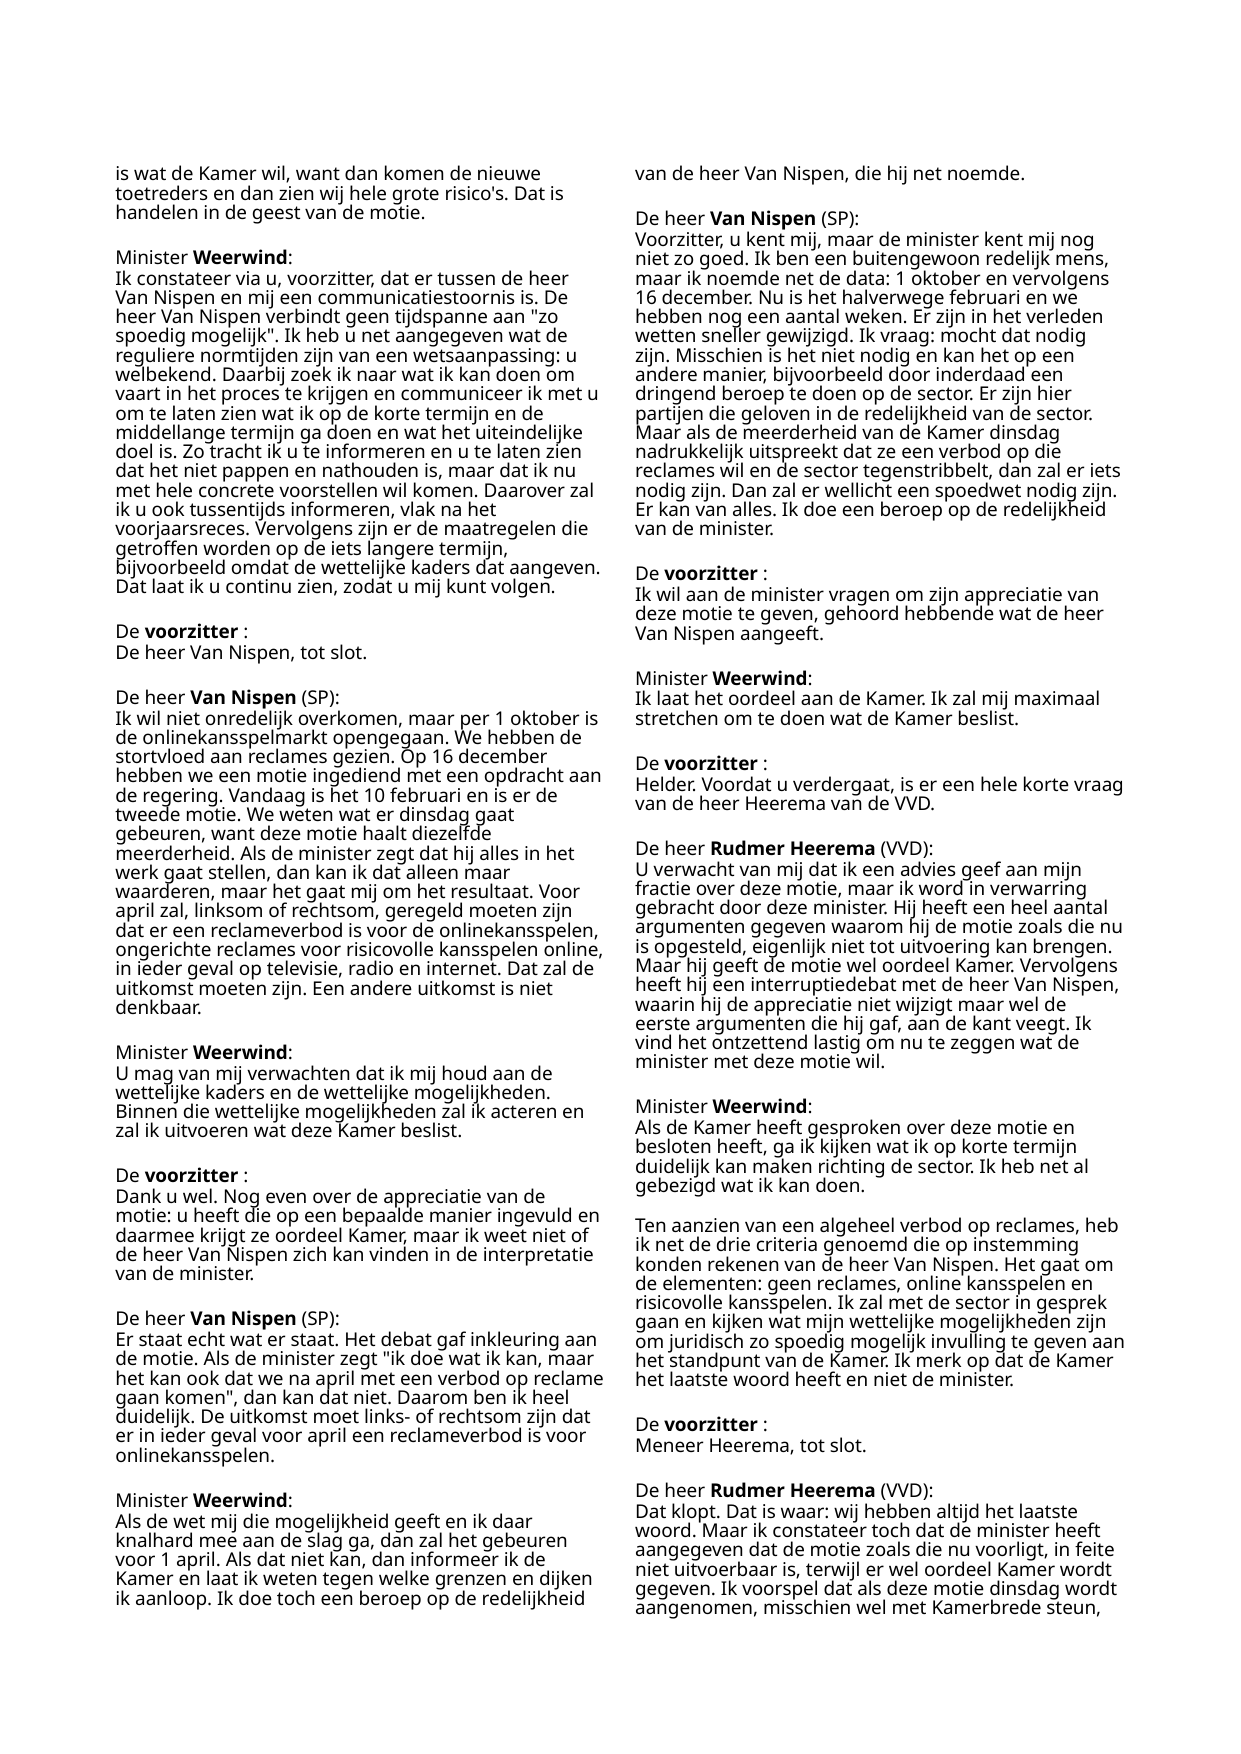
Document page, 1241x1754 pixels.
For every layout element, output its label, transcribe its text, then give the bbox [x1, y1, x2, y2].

text De heer Van Nispen (SP): [115, 1305, 605, 1331]
text Minister Weerwind: [635, 665, 1125, 690]
text Dat klopt. Dat is waar: wij hebben altijd het laatste woord. Maar ik constateer toch dat de minister heeft aangegeven dat de motie zoals die nu voorligt, in feite niet uitvoerbaar is, terwijl er wel oordeel Kamer wordt gegeven. Ik voorspel dat als deze motie dinsdag wordt aangenomen, misschien wel met Kamerbrede steun, [635, 1503, 1125, 1618]
text is wat de Kamer wil, want dan komen de nieuwe toetreders en dan zien wij hele grote risico's. Dat is handelen in de geest van de motie. [115, 165, 605, 223]
text Dank u wel. Nog even over de appreciatie van de motie: u heeft die op een bepaalde manier ingevuld en daarmee krijgt ze oordeel Kamer, maar ik weet niet of de heer Van Nispen zich kan vinden in de interpretatie van de minister. [115, 1188, 605, 1284]
text De heer Van Nispen (SP): [115, 684, 605, 710]
text De heer Rudmer Heerema (VVD): [635, 1477, 1125, 1503]
text De voorzitter : [635, 1411, 1125, 1437]
text Helder. Voordat u verdergaat, is er een hele korte vraag van de heer Heerema van de VVD. [635, 776, 1125, 814]
text De heer Rudmer Heerema (VVD): [635, 835, 1125, 861]
text Ik laat het oordeel aan de Kamer. Ik zal mij maximaal stretchen om te doen wat de Kamer beslist. [635, 690, 1125, 729]
text Ten aanzien van een algeheel verbod op reclames, heb ik net de drie criteria genoemd die op instemming konden rekenen van de heer Van Nispen. Het gaat om de elementen: geen reclames, online kansspelen en risicovolle kansspelen. Ik zal met de sector in gesprek gaan en kijken wat mijn wettelijke mogelijkheden zijn om juridisch zo spoedig mogelijk invulling te geven aan het standpunt van de Kamer. Ik merk op dat de Kamer het laatste woord heeft en niet de minister. [635, 1217, 1125, 1390]
text De heer Van Nispen (SP): [635, 205, 1125, 231]
text U mag van mij verwachten dat ik mij houd aan de wettelijke kaders en de wettelijke mogelijkheden. Binnen die wettelijke mogelijkheden zal ik acteren en zal ik uitvoeren wat deze Kamer beslist. [115, 1064, 605, 1142]
text Minister Weerwind: [635, 1093, 1125, 1119]
text De voorzitter : [635, 750, 1125, 776]
text De heer Van Nispen, tot slot. [115, 644, 605, 663]
text Voorzitter, u kent mij, maar de minister kent mij nog niet zo goed. Ik ben een buitengewoon redelijk mens, maar ik noemde net de data: 1 oktober en vervolgens 16 december. Nu is het halverwege februari en we hebben nog een aantal weken. Er zijn in het verleden wetten sneller gewijzigd. Ik vraag: mocht dat nodig zijn. Misschien is het niet nodig en kan het op een andere manier, bijvoorbeeld door inderdaad een dringend beroep te doen op de sector. Er zijn hier partijen die geloven in de redelijkheid van de sector. Maar als de meerderheid van de Kamer dinsdag nadrukkelijk uitspreekt dat ze een verbod op die reclames wil en de sector tegenstribbelt, dan zal er iets nodig zijn. Dan zal er wellicht een spoedwet nodig zijn. Er kan van alles. Ik doe een beroep op de redelijkheid van de minister. [635, 231, 1125, 539]
text Als de Kamer heeft gesproken over deze motie en besloten heeft, ga ik kijken wat ik op korte termijn duidelijk kan maken richting de sector. Ik heb net al gebezigd wat ik kan doen. [635, 1119, 1125, 1196]
text van de heer Van Nispen, die hij net noemde. [635, 165, 1125, 184]
text U verwacht van mij dat ik een advies geef aan mijn fractie over deze motie, maar ik word in verwarring gebracht door deze minister. Hij heeft een heel aantal argumenten gegeven waarom hij de motie zoals die nu is opgesteld, eigenlijk niet tot uitvoering kan brengen. Maar hij geeft de motie wel oordeel Kamer. Vervolgens heeft hij een interruptiedebat met de heer Van Nispen, waarin hij de appreciatie niet wijzigt maar wel de eerste argumenten die hij gaf, aan de kant veegt. Ik vind het ontzettend lastig om nu te zeggen wat de minister met deze motie wil. [635, 861, 1125, 1073]
text Ik constateer via u, voorzitter, dat er tussen de heer Van Nispen en mij een communicatiestoornis is. De heer Van Nispen verbindt geen tijdspanne aan "zo spoedig mogelijk". Ik heb u net aangegeven wat de reguliere normtijden zijn van een wetsaanpassing: u welbekend. Daarbij zoek ik naar wat ik kan doen om vaart in het proces te krijgen en communiceer ik met u om te laten zien wat ik op de korte termijn en de middellange termijn ga doen en wat het uiteindelijke doel is. Zo tracht ik u te informeren en u te laten zien dat het niet pappen en nathouden is, maar dat ik nu met hele concrete voorstellen wil komen. Daarover zal ik u ook tussentijds informeren, vlak na het voorjaarsreces. Vervolgens zijn er de maatregelen die getroffen worden op de iets langere termijn, bijvoorbeeld omdat de wettelijke kaders dat aangeven. Dat laat ik u continu zien, zodat u mij kunt volgen. [115, 270, 605, 597]
text Minister Weerwind: [115, 244, 605, 270]
text Minister Weerwind: [115, 1487, 605, 1513]
text De voorzitter : [115, 618, 605, 644]
text Als de wet mij die mogelijkheid geeft en ik daar knalhard mee aan de slag ga, dan zal het gebeuren voor 1 april. Als dat niet kan, dan informeer ik de Kamer en laat ik weten tegen welke grenzen en dijken ik aanloop. Ik doe toch een beroep op de redelijkheid [115, 1513, 605, 1609]
text Ik wil niet onredelijk overkomen, maar per 1 oktober is de onlinekansspelmarkt opengegaan. We hebben de stortvloed aan reclames gezien. Op 16 december hebben we een motie ingediend met een opdracht aan de regering. Vandaag is het 10 februari en is er de tweede motie. We weten wat er dinsdag gaat gebeuren, want deze motie haalt diezelfde meerderheid. Als de minister zegt dat hij alles in het werk gaat stellen, dan kan ik dat alleen maar waarderen, maar het gaat mij om het resultaat. Voor april zal, linksom of rechtsom, geregeld moeten zijn dat er een reclameverbod is voor de onlinekansspelen, ongerichte reclames voor risicovolle kansspelen online, in ieder geval op televisie, radio en internet. Dat zal de uitkomst moeten zijn. Een andere uitkomst is niet denkbaar. [115, 710, 605, 1018]
text De voorzitter : [635, 560, 1125, 586]
text Minister Weerwind: [115, 1039, 605, 1064]
text Er staat echt wat er staat. Het debat gaf inkleuring aan de motie. Als de minister zegt "ik doe wat ik kan, maar het kan ook dat we na april met een verbod op reclame gaan komen", dan kan dat niet. Daarom ben ik heel duidelijk. De uitkomst moet links- of rechtsom zijn dat er in ieder geval voor april een reclameverbod is voor onlinekansspelen. [115, 1331, 605, 1466]
text Ik wil aan de minister vragen om zijn appreciatie van deze motie te geven, gehoord hebbende wat de heer Van Nispen aangeeft. [635, 586, 1125, 644]
text De voorzitter : [115, 1162, 605, 1188]
text Meneer Heerema, tot slot. [635, 1437, 1125, 1456]
